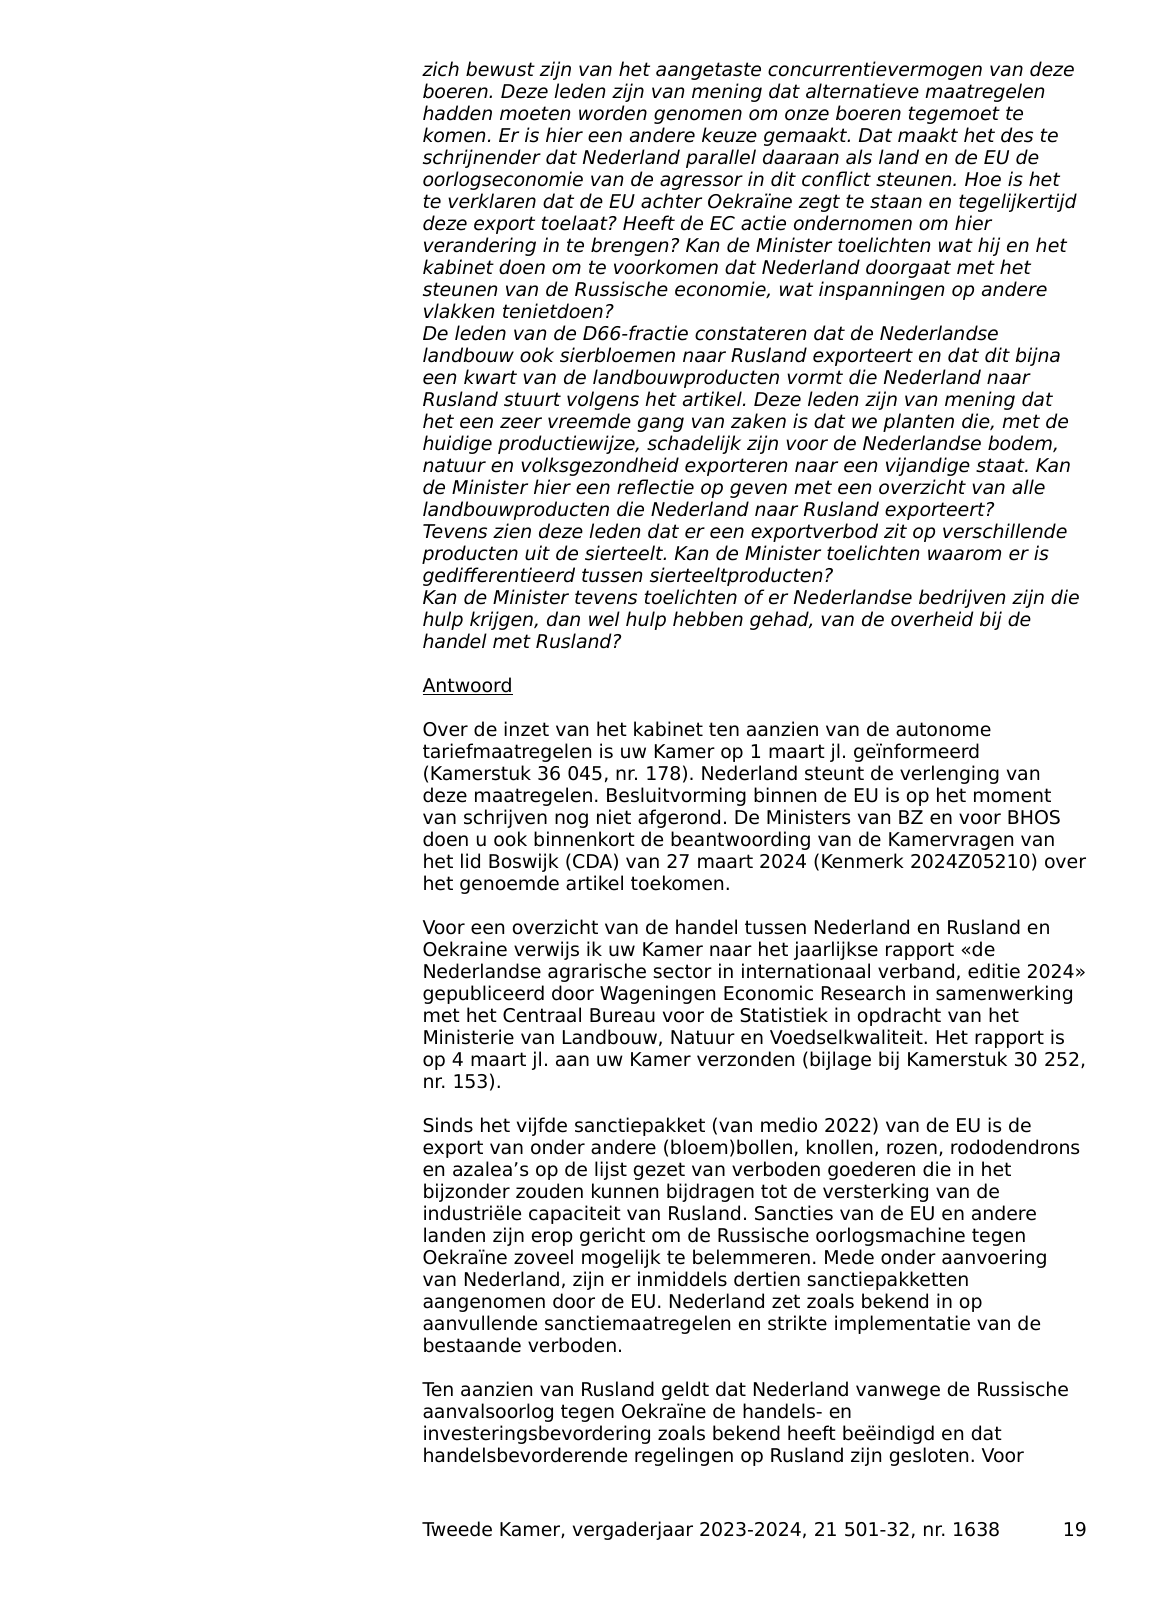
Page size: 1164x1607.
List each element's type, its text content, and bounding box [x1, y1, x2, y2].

text Tevens zien deze leden dat er een exportverbod zit op verschillende producten uit de sierteelt. Kan de Minister toelichten waarom er is gedifferentieerd tussen sierteeltproducten? [422, 521, 1087, 587]
text zich bewust zijn van het aangetaste concurrentievermogen van deze boeren. Deze leden zijn van mening dat alternatieve maatregelen hadden moeten worden genomen om onze boeren tegemoet te komen. Er is hier een andere keuze gemaakt. Dat maakt het des te schrijnender dat Nederland parallel daaraan als land en de EU de oorlogseconomie van de agressor in dit conflict steunen. Hoe is het te verklaren dat de EU achter Oekraïne zegt te staan en tegelijkertijd deze export toelaat? Heeft de EC actie ondernomen om hier verandering in te brengen? Kan de Minister toelichten wat hij en het kabinet doen om te voorkomen dat Nederland doorgaat met het steunen van de Russische economie, wat inspanningen op andere vlakken tenietdoen? [422, 59, 1087, 323]
text Voor een overzicht van de handel tussen Nederland en Rusland en Oekraine verwijs ik uw Kamer naar het jaarlijkse rapport «de Nederlandse agrarische sector in internationaal verband, editie 2024» gepubliceerd door Wageningen Economic Research in samenwerking met het Centraal Bureau voor de Statistiek in opdracht van het Ministerie van Landbouw, Natuur en Voedselkwaliteit. Het rapport is op 4 maart jl. aan uw Kamer verzonden (bijlage bij Kamerstuk 30 252, nr. 153). [422, 917, 1087, 1093]
text Sinds het vijfde sanctiepakket (van medio 2022) van de EU is de export van onder andere (bloem)bollen, knollen, rozen, rododendrons en azalea’s op de lijst gezet van verboden goederen die in het bijzonder zouden kunnen bijdragen tot de versterking van de industriële capaciteit van Rusland. Sancties van de EU en andere landen zijn erop gericht om de Russische oorlogsmachine tegen Oekraïne zoveel mogelijk te belemmeren. Mede onder aanvoering van Nederland, zijn er inmiddels dertien sanctiepakketten aangenomen door de EU. Nederland zet zoals bekend in op aanvullende sanctiemaatregelen en strikte implementatie van de bestaande verboden. [422, 1115, 1087, 1357]
text Over de inzet van het kabinet ten aanzien van de autonome tariefmaatregelen is uw Kamer op 1 maart jl. geïnformeerd (Kamerstuk 36 045, nr. 178). Nederland steunt de verlenging van deze maatregelen. Besluitvorming binnen de EU is op het moment van schrijven nog niet afgerond. De Ministers van BZ en voor BHOS doen u ook binnenkort de beantwoording van de Kamervragen van het lid Boswijk (CDA) van 27 maart 2024 (Kenmerk 2024Z05210) over het genoemde artikel toekomen. [422, 719, 1087, 895]
subtitle Antwoord [422, 675, 1087, 697]
text Ten aanzien van Rusland geldt dat Nederland vanwege de Russische aanvalsoorlog tegen Oekraïne de handels- en investeringsbevordering zoals bekend heeft beëindigd en dat handelsbevorderende regelingen op Rusland zijn gesloten. Voor [422, 1379, 1087, 1467]
text Kan de Minister tevens toelichten of er Nederlandse bedrijven zijn die hulp krijgen, dan wel hulp hebben gehad, van de overheid bij de handel met Rusland? [422, 587, 1087, 652]
text De leden van de D66-fractie constateren dat de Nederlandse landbouw ook sierbloemen naar Rusland exporteert en dat dit bijna een kwart van de landbouwproducten vormt die Nederland naar Rusland stuurt volgens het artikel. Deze leden zijn van mening dat het een zeer vreemde gang van zaken is dat we planten die, met de huidige productiewijze, schadelijk zijn voor de Nederlandse bodem, natuur en volksgezondheid exporteren naar een vijandige staat. Kan de Minister hier een reflectie op geven met een overzicht van alle landbouwproducten die Nederland naar Rusland exporteert? [422, 323, 1087, 521]
